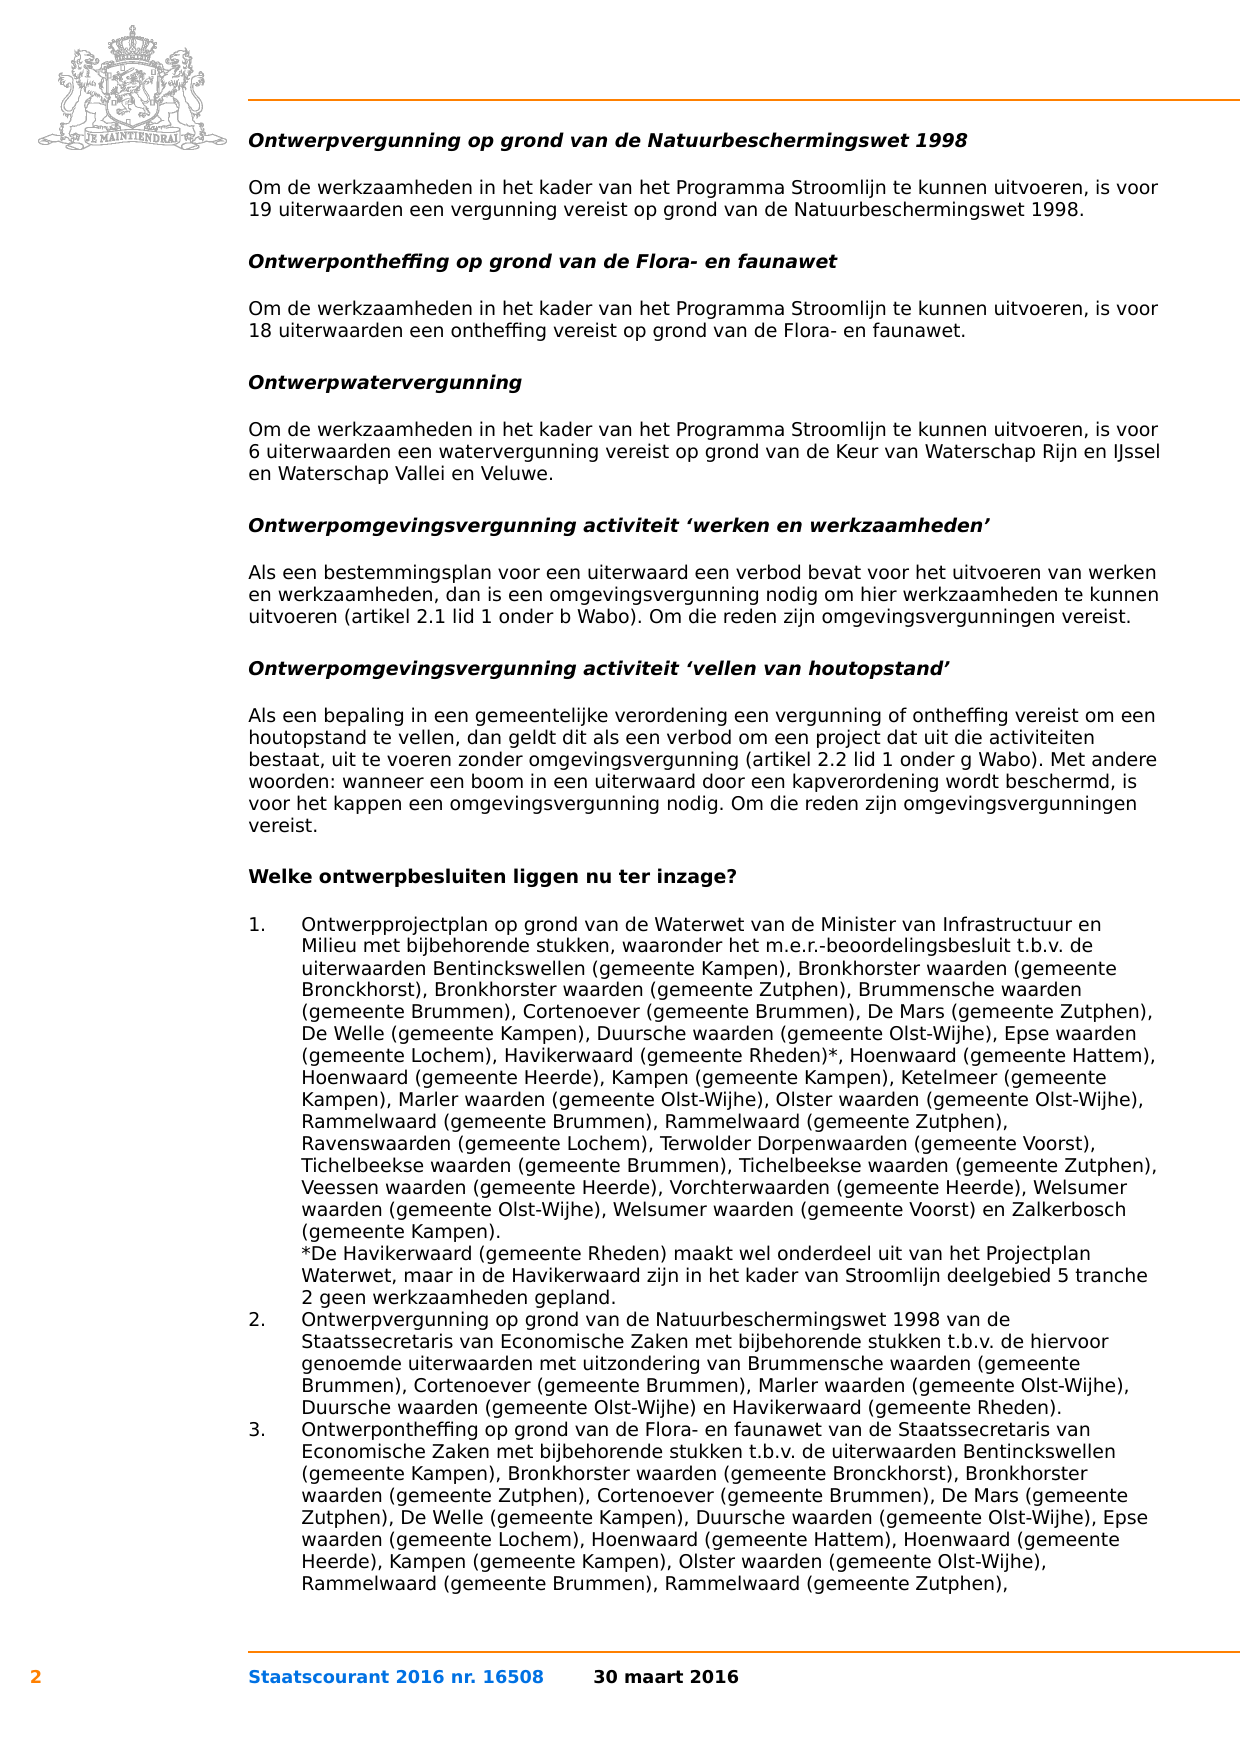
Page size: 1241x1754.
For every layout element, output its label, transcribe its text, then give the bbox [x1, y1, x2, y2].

subtitle Ontwerpontheffing op grond van de Flora- en faunawet [248, 251, 1163, 273]
text *De Havikerwaard (gemeente Rheden) maakt wel onderdeel uit van het Projectplan Waterwet, maar in de Havikerwaard zijn in het kader van Stroomlijn deelgebied 5 tranche 2 geen werkzaamheden gepland. [301, 1243, 1163, 1309]
subtitle Ontwerpomgevingsvergunning activiteit ‘werken en werkzaamheden’ [248, 515, 1163, 537]
picture [38, 25, 227, 150]
text 2. Ontwerpvergunning op grond van de Natuurbeschermingswet 1998 van de Staatssecretaris van Economische Zaken met bijbehorende stukken t.b.v. de hiervoor genoemde uiterwaarden met uitzondering van Brummensche waarden (gemeente Brummen), Cortenoever (gemeente Brummen), Marler waarden (gemeente Olst-Wijhe), Duursche waarden (gemeente Olst-Wijhe) en Havikerwaard (gemeente Rheden). [248, 1309, 1163, 1419]
subtitle Ontwerpwatervergunning [248, 372, 1163, 394]
text Als een bestemmingsplan voor een uiterwaard een verbod bevat voor het uitvoeren van werken en werkzaamheden, dan is een omgevingsvergunning nodig om hier werkzaamheden te kunnen uitvoeren (artikel 2.1 lid 1 onder b Wabo). Om die reden zijn omgevingsvergunningen vereist. [248, 562, 1163, 628]
text 1. Ontwerpprojectplan op grond van de Waterwet van de Minister van Infrastructuur en Milieu met bijbehorende stukken, waaronder het m.e.r.-beoordelingsbesluit t.b.v. de uiterwaarden Bentinckswellen (gemeente Kampen), Bronkhorster waarden (gemeente Bronckhorst), Bronkhorster waarden (gemeente Zutphen), Brummensche waarden (gemeente Brummen), Cortenoever (gemeente Brummen), De Mars (gemeente Zutphen), De Welle (gemeente Kampen), Duursche waarden (gemeente Olst-Wijhe), Epse waarden (gemeente Lochem), Havikerwaard (gemeente Rheden)*, Hoenwaard (gemeente Hattem), Hoenwaard (gemeente Heerde), Kampen (gemeente Kampen), Ketelmeer (gemeente Kampen), Marler waarden (gemeente Olst-Wijhe), Olster waarden (gemeente Olst-Wijhe), Rammelwaard (gemeente Brummen), Rammelwaard (gemeente Zutphen), Ravenswaarden (gemeente Lochem), Terwolder Dorpenwaarden (gemeente Voorst), Tichelbeekse waarden (gemeente Brummen), Tichelbeekse waarden (gemeente Zutphen), Veessen waarden (gemeente Heerde), Vorchterwaarden (gemeente Heerde), Welsumer waarden (gemeente Olst-Wijhe), Welsumer waarden (gemeente Voorst) en Zalkerbosch (gemeente Kampen). [248, 913, 1163, 1243]
subtitle Ontwerpomgevingsvergunning activiteit ‘vellen van houtopstand’ [248, 658, 1163, 679]
text Als een bepaling in een gemeentelijke verordening een vergunning of ontheffing vereist om een houtopstand te vellen, dan geldt dit als een verbod om een project dat uit die activiteiten bestaat, uit te voeren zonder omgevingsvergunning (artikel 2.2 lid 1 onder g Wabo). Met andere woorden: wanneer een boom in een uiterwaard door een kapverordening wordt beschermd, is voor het kappen een omgevingsvergunning nodig. Om die reden zijn omgevingsvergunningen vereist. [248, 704, 1163, 836]
text Om de werkzaamheden in het kader van het Programma Stroomlijn te kunnen uitvoeren, is voor 6 uiterwaarden een watervergunning vereist op grond van de Keur van Waterschap Rijn en IJssel en Waterschap Vallei en Veluwe. [248, 419, 1163, 485]
subtitle Welke ontwerpbesluiten liggen nu ter inzage? [248, 866, 1163, 888]
text Om de werkzaamheden in het kader van het Programma Stroomlijn te kunnen uitvoeren, is voor 18 uiterwaarden een ontheffing vereist op grond van de Flora- en faunawet. [248, 298, 1163, 342]
text 3. Ontwerpontheffing op grond van de Flora- en faunawet van de Staatssecretaris van Economische Zaken met bijbehorende stukken t.b.v. de uiterwaarden Bentinckswellen (gemeente Kampen), Bronkhorster waarden (gemeente Bronckhorst), Bronkhorster waarden (gemeente Zutphen), Cortenoever (gemeente Brummen), De Mars (gemeente Zutphen), De Welle (gemeente Kampen), Duursche waarden (gemeente Olst-Wijhe), Epse waarden (gemeente Lochem), Hoenwaard (gemeente Hattem), Hoenwaard (gemeente Heerde), Kampen (gemeente Kampen), Olster waarden (gemeente Olst-Wijhe), Rammelwaard (gemeente Brummen), Rammelwaard (gemeente Zutphen), [248, 1419, 1163, 1595]
text Om de werkzaamheden in het kader van het Programma Stroomlijn te kunnen uitvoeren, is voor 19 uiterwaarden een vergunning vereist op grond van de Natuurbeschermingswet 1998. [248, 177, 1163, 221]
subtitle Ontwerpvergunning op grond van de Natuurbeschermingswet 1998 [248, 130, 1163, 152]
